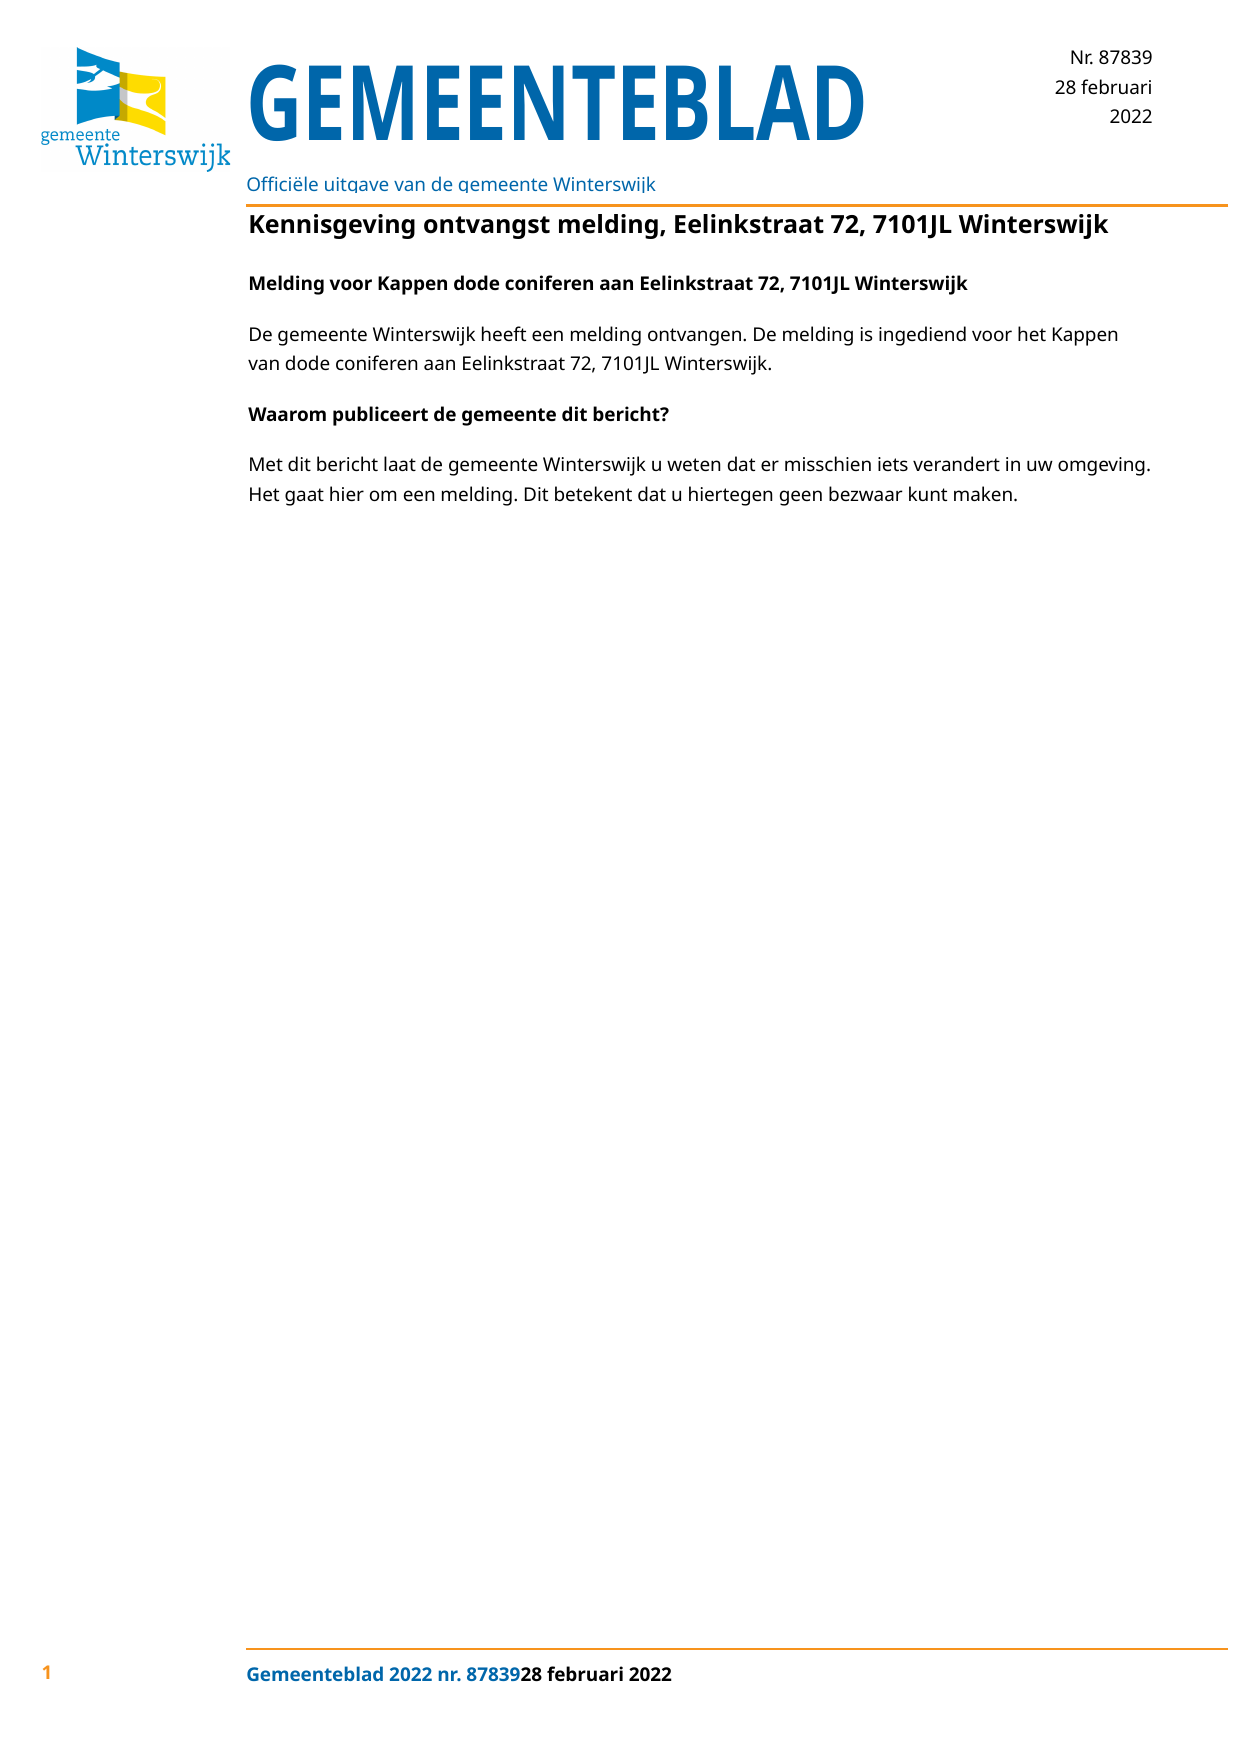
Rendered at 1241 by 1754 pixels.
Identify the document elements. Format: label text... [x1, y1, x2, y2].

text De gemeente Winterswijk heeft een melding ontvangen. De melding is ingediend voor het Kappen van dode coniferen aan Eelinkstraat 72, 7101JL Winterswijk. [248, 321, 1152, 376]
text Met dit bericht laat de gemeente Winterswijk u weten dat er misschien iets verandert in uw omgeving. Het gaat hier om een melding. Dit betekent dat u hiertegen geen bezwaar kunt maken. [248, 451, 1152, 506]
picture [225, 153, 231, 162]
text Kennisgeving ontvangst melding, Eelinkstraat 72, 7101JL Winterswijk [248, 207, 1152, 241]
text Melding voor Kappen dode coniferen aan Eelinkstraat 72, 7101JL Winterswijk [248, 270, 1152, 296]
picture [41, 47, 231, 172]
text Waarom publiceert de gemeente dit bericht? [248, 401, 1152, 426]
